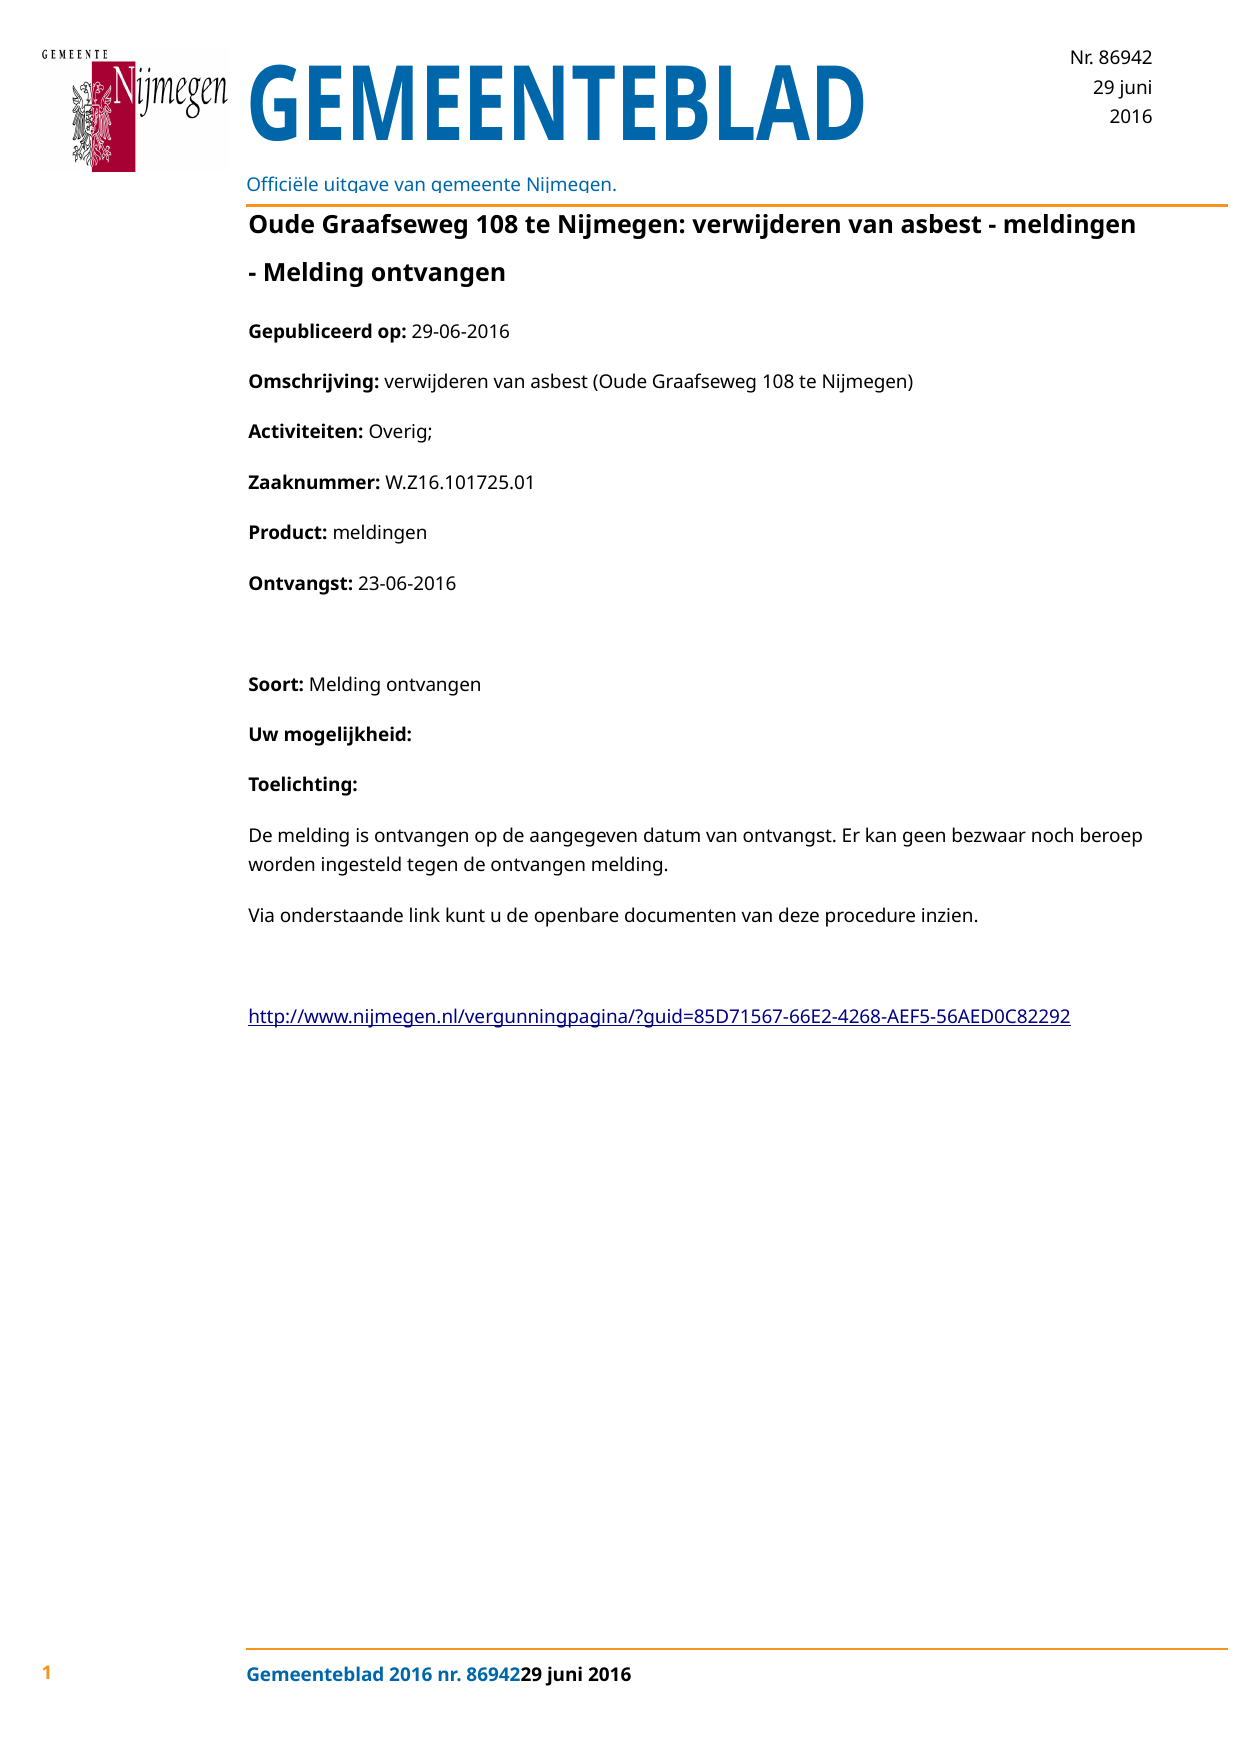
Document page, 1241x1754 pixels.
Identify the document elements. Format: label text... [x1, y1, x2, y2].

text Activiteiten: Overig; [248, 419, 1152, 444]
text Oude Graafseweg 108 te Nijmegen: verwijderen van asbest - meldingen - Melding ontvangen [248, 207, 1152, 288]
text Product: meldingen [248, 519, 1152, 545]
text Toelichting: [248, 772, 1152, 797]
text Omschrijving: verwijderen van asbest (Oude Graafseweg 108 te Nijmegen) [248, 368, 1152, 394]
text De melding is ontvangen op de aangegeven datum van ontvangst. Er kan geen bezwaar noch beroep worden ingesteld tegen de ontvangen melding. [248, 822, 1152, 877]
text Zaaknummer: W.Z16.101725.01 [248, 469, 1152, 495]
picture [41, 47, 231, 172]
text Ontvangst: 23-06-2016 [248, 570, 1152, 596]
text Via onderstaande link kunt u de openbare documenten van deze procedure inzien. [248, 902, 1152, 928]
text Uw mogelijkheid: [248, 721, 1152, 747]
text Soort: Melding ontvangen [248, 671, 1152, 697]
text Gepubliceerd op: 29-06-2016 [248, 318, 1152, 344]
text http://www.nijmegen.nl/vergunningpagina/?guid=85D71567-66E2-4268-AEF5-56AED0C82292 [248, 1003, 1152, 1029]
